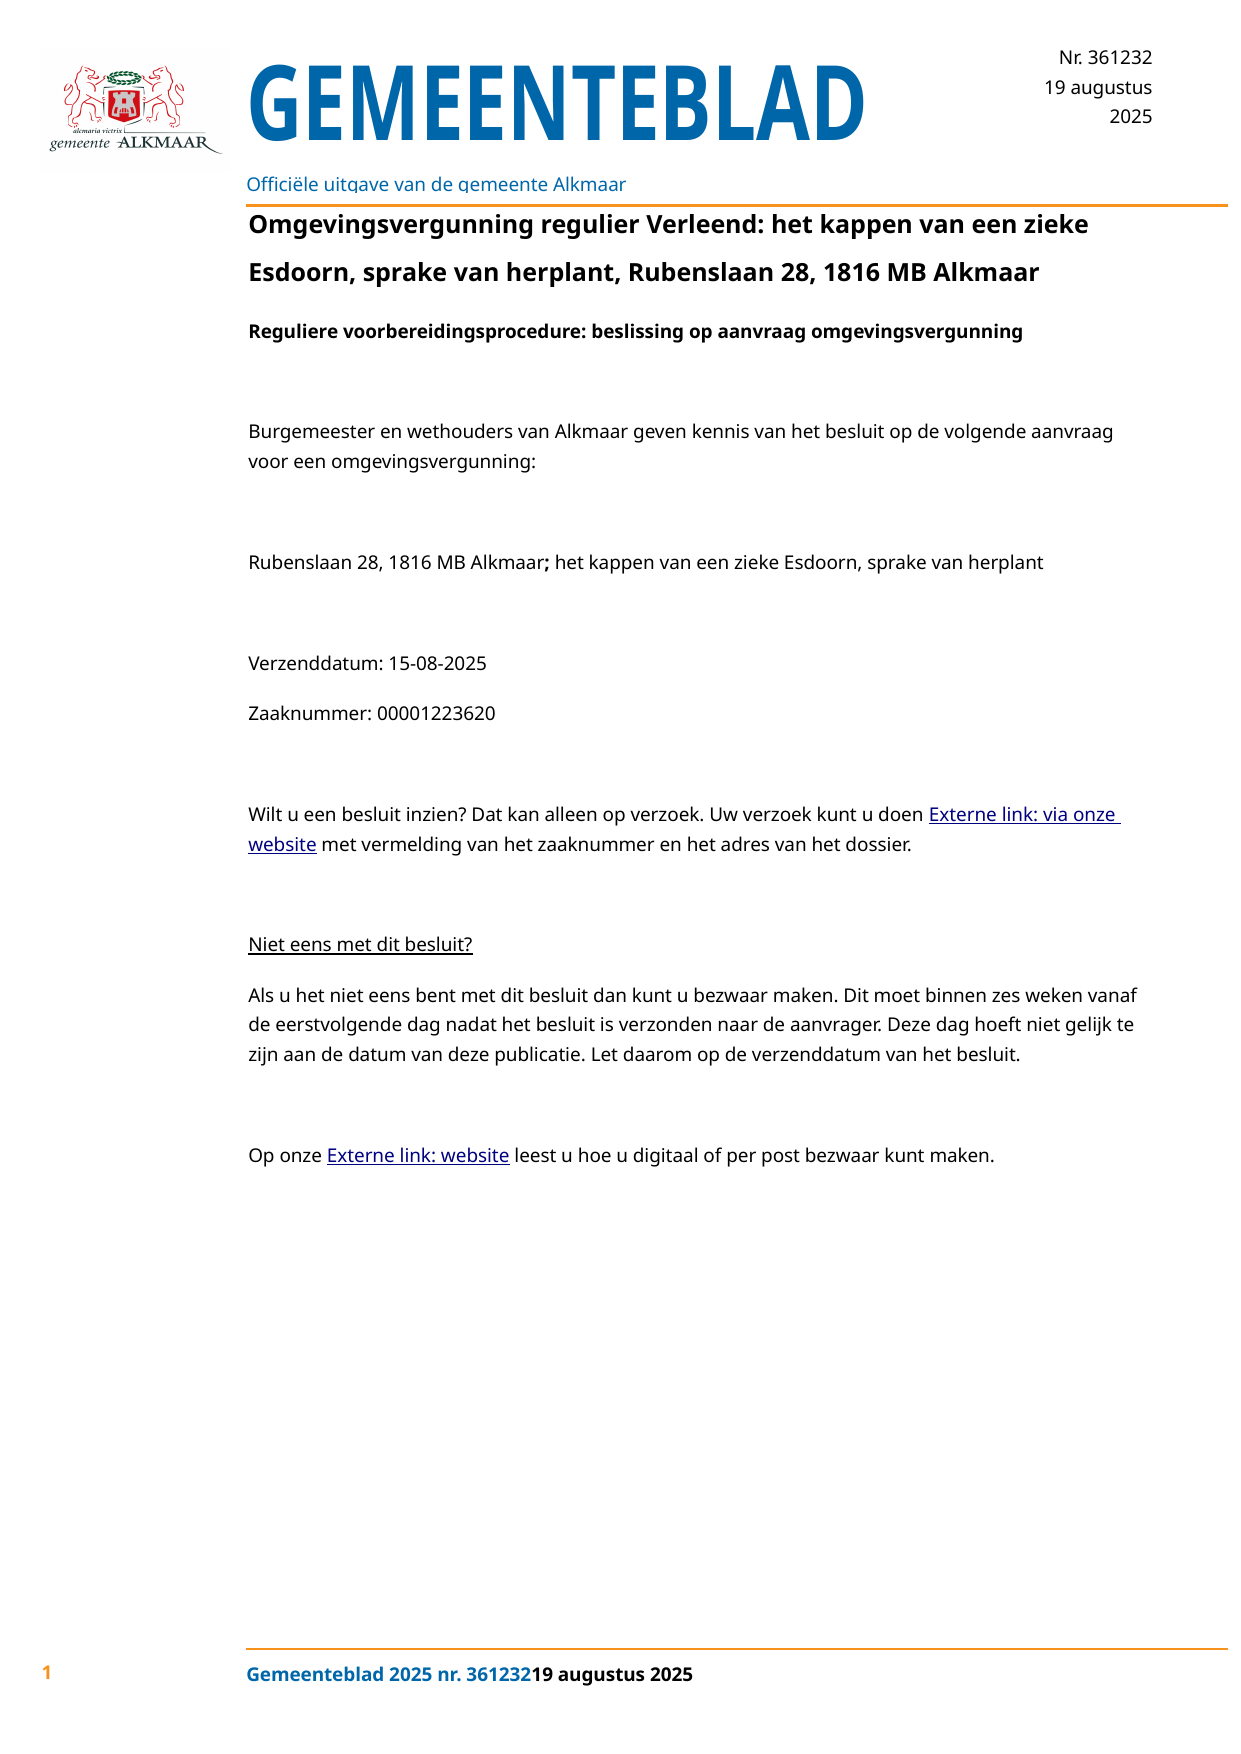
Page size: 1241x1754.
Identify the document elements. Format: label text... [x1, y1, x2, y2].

picture [41, 47, 231, 172]
text Burgemeester en wethouders van Alkmaar geven kennis van het besluit op de volgende aanvraag voor een omgevingsvergunning: [248, 419, 1152, 474]
text Zaaknummer: 00001223620 [248, 700, 1152, 726]
text Op onze Externe link: website leest u hoe u digitaal of per post bezwaar kunt maken. [248, 1142, 1152, 1168]
text Reguliere voorbereidingsprocedure: beslissing op aanvraag omgevingsvergunning [248, 318, 1152, 344]
text Als u het niet eens bent met dit besluit dan kunt u bezwaar maken. Dit moet binnen zes weken vanaf de eerstvolgende dag nadat het besluit is verzonden naar de aanvrager. Deze dag hoeft niet gelijk te zijn aan de datum van deze publicatie. Let daarom op de verzenddatum van het besluit. [248, 982, 1152, 1067]
text Rubenslaan 28, 1816 MB Alkmaar; het kappen van een zieke Esdoorn, sprake van herplant [248, 549, 1152, 575]
text Wilt u een besluit inzien? Dat kan alleen op verzoek. Uw verzoek kunt u doen Externe link: via onze website met vermelding van het zaaknummer en het adres van het dossier. [248, 801, 1152, 857]
text Niet eens met dit besluit? [248, 932, 1152, 957]
text Omgevingsvergunning regulier Verleend: het kappen van een zieke Esdoorn, sprake van herplant, Rubenslaan 28, 1816 MB Alkmaar [248, 207, 1152, 288]
text Verzenddatum: 15-08-2025 [248, 650, 1152, 676]
